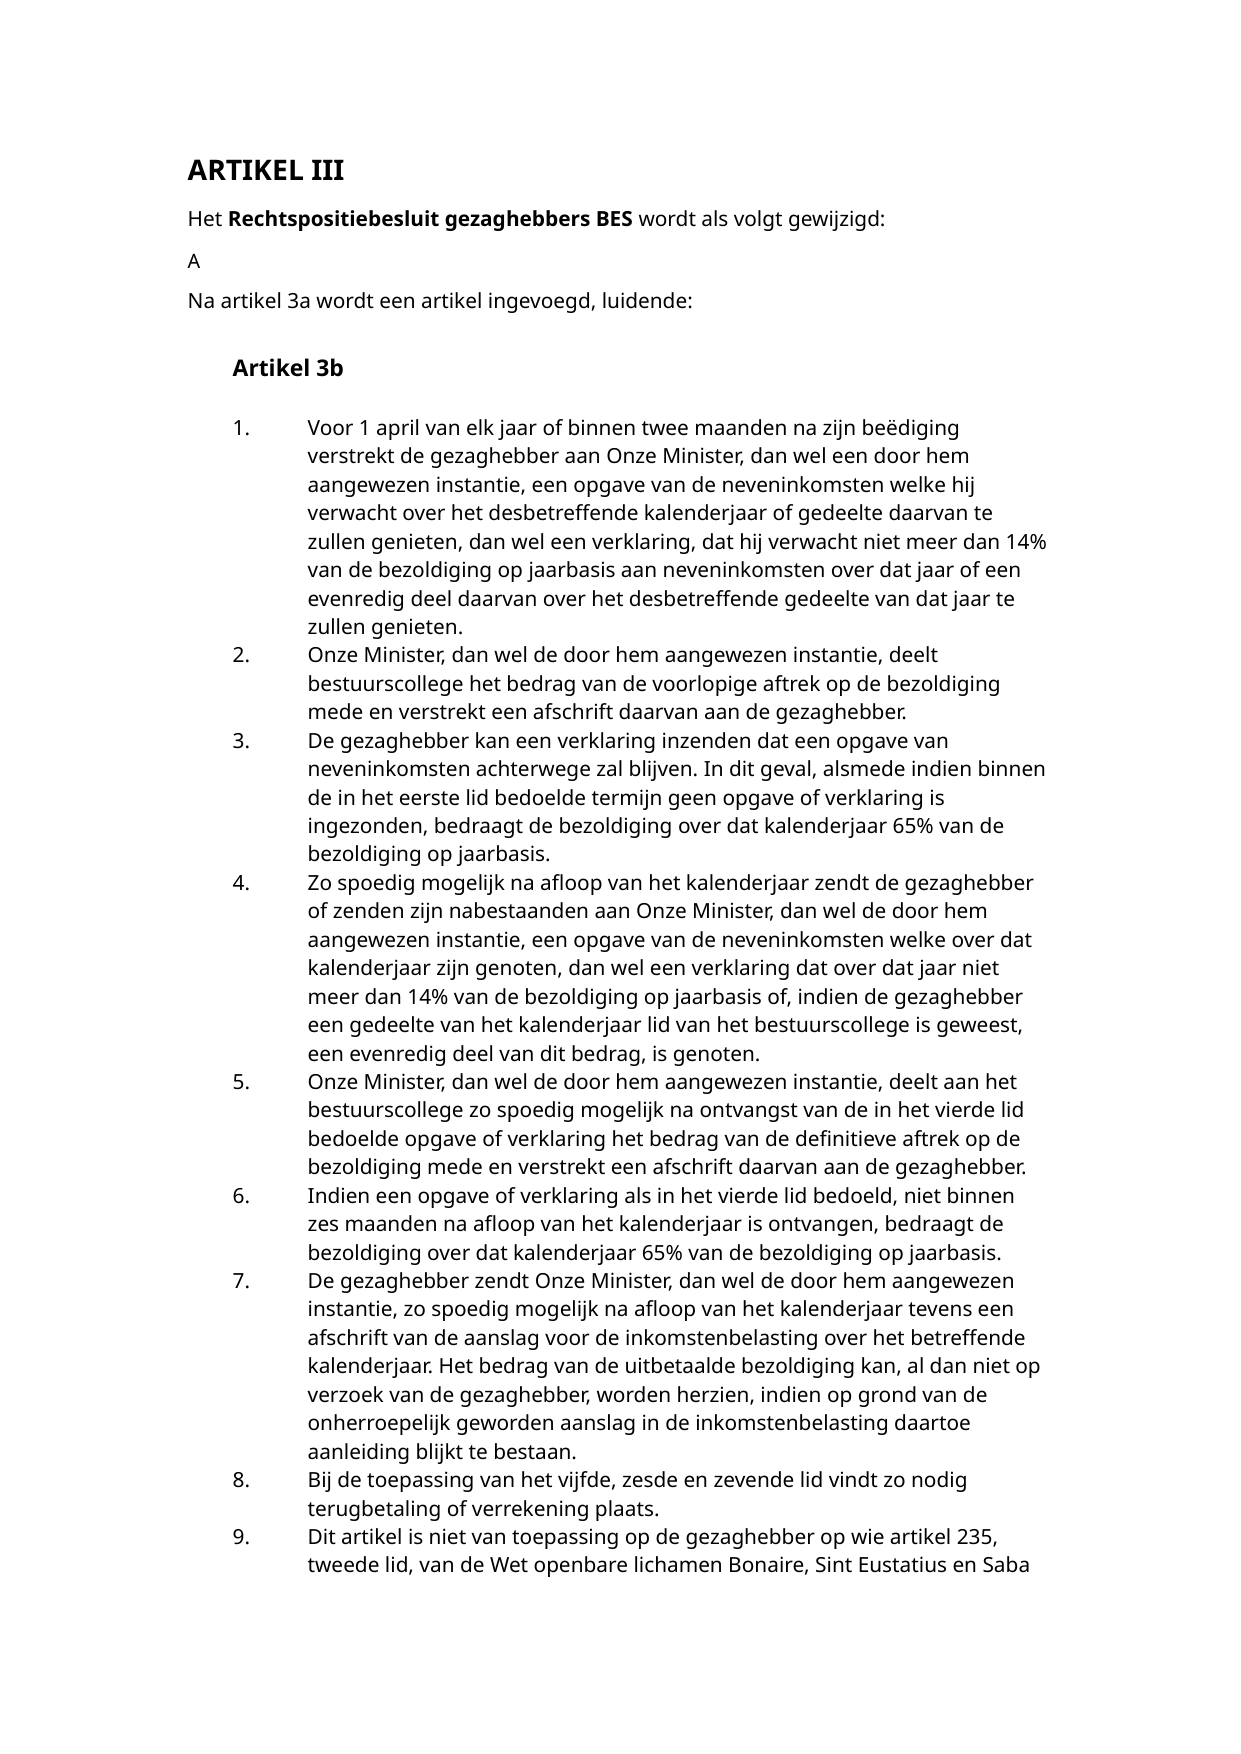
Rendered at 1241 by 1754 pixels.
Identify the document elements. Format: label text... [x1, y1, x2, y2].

list Dit artikel is niet van toepassing op de gezaghebber op wie artikel 235, tweede lid, van de Wet openbare lichamen Bonaire, Sint Eustatius en Saba [232, 1522, 1053, 1579]
list De gezaghebber zendt Onze Minister, dan wel de door hem aangewezen instantie, zo spoedig mogelijk na afloop van het kalenderjaar tevens een afschrift van de aanslag voor de inkomstenbelasting over het betreffende kalenderjaar. Het bedrag van de uitbetaalde bezoldiging kan, al dan niet op verzoek van de gezaghebber, worden herzien, indien op grond van de onherroepelijk geworden aanslag in de inkomstenbelasting daartoe aanleiding blijkt te bestaan. [232, 1266, 1053, 1465]
list Indien een opgave of verklaring als in het vierde lid bedoeld, niet binnen zes maanden na afloop van het kalenderjaar is ontvangen, bedraagt de bezoldiging over dat kalenderjaar 65% van de bezoldiging op jaarbasis. [232, 1181, 1053, 1266]
list Onze Minister, dan wel de door hem aangewezen instantie, deelt bestuurscollege het bedrag van de voorlopige aftrek op de bezoldiging mede en verstrekt een afschrift daarvan aan de gezaghebber. [232, 641, 1053, 726]
text Na artikel 3a wordt een artikel ingevoegd, luidende: [187, 286, 1053, 314]
subtitle ARTIKEL III [187, 150, 1053, 189]
list De gezaghebber kan een verklaring inzenden dat een opgave van neveninkomsten achterwege zal blijven. In dit geval, alsmede indien binnen de in het eerste lid bedoelde termijn geen opgave of verklaring is ingezonden, bedraagt de bezoldiging over dat kalenderjaar 65% van de bezoldiging op jaarbasis. [232, 726, 1053, 868]
text Het Rechtspositiebesluit gezaghebbers BES wordt als volgt gewijzigd: [187, 204, 1053, 232]
list Zo spoedig mogelijk na afloop van het kalenderjaar zendt de gezaghebber of zenden zijn nabestaanden aan Onze Minister, dan wel de door hem aangewezen instantie, een opgave van de neveninkomsten welke over dat kalenderjaar zijn genoten, dan wel een verklaring dat over dat jaar niet meer dan 14% van de bezoldiging op jaarbasis of, indien de gezaghebber een gedeelte van het kalenderjaar lid van het bestuurscollege is geweest, een evenredig deel van dit bedrag, is genoten. [232, 868, 1053, 1067]
list Bij de toepassing van het vijfde, zesde en zevende lid vindt zo nodig terugbetaling of verrekening plaats. [232, 1465, 1053, 1522]
subtitle Artikel 3b [232, 352, 1053, 383]
text A [187, 247, 1053, 274]
list Voor 1 april van elk jaar of binnen twee maanden na zijn beëdiging verstrekt de gezaghebber aan Onze Minister, dan wel een door hem aangewezen instantie, een opgave van de neveninkomsten welke hij verwacht over het desbetreffende kalenderjaar of gedeelte daarvan te zullen genieten, dan wel een verklaring, dat hij verwacht niet meer dan 14% van de bezoldiging op jaarbasis aan neveninkomsten over dat jaar of een evenredig deel daarvan over het desbetreffende gedeelte van dat jaar te zullen genieten. [232, 413, 1053, 641]
list Onze Minister, dan wel de door hem aangewezen instantie, deelt aan het bestuurscollege zo spoedig mogelijk na ontvangst van de in het vierde lid bedoelde opgave of verklaring het bedrag van de definitieve aftrek op de bezoldiging mede en verstrekt een afschrift daarvan aan de gezaghebber. [232, 1067, 1053, 1181]
